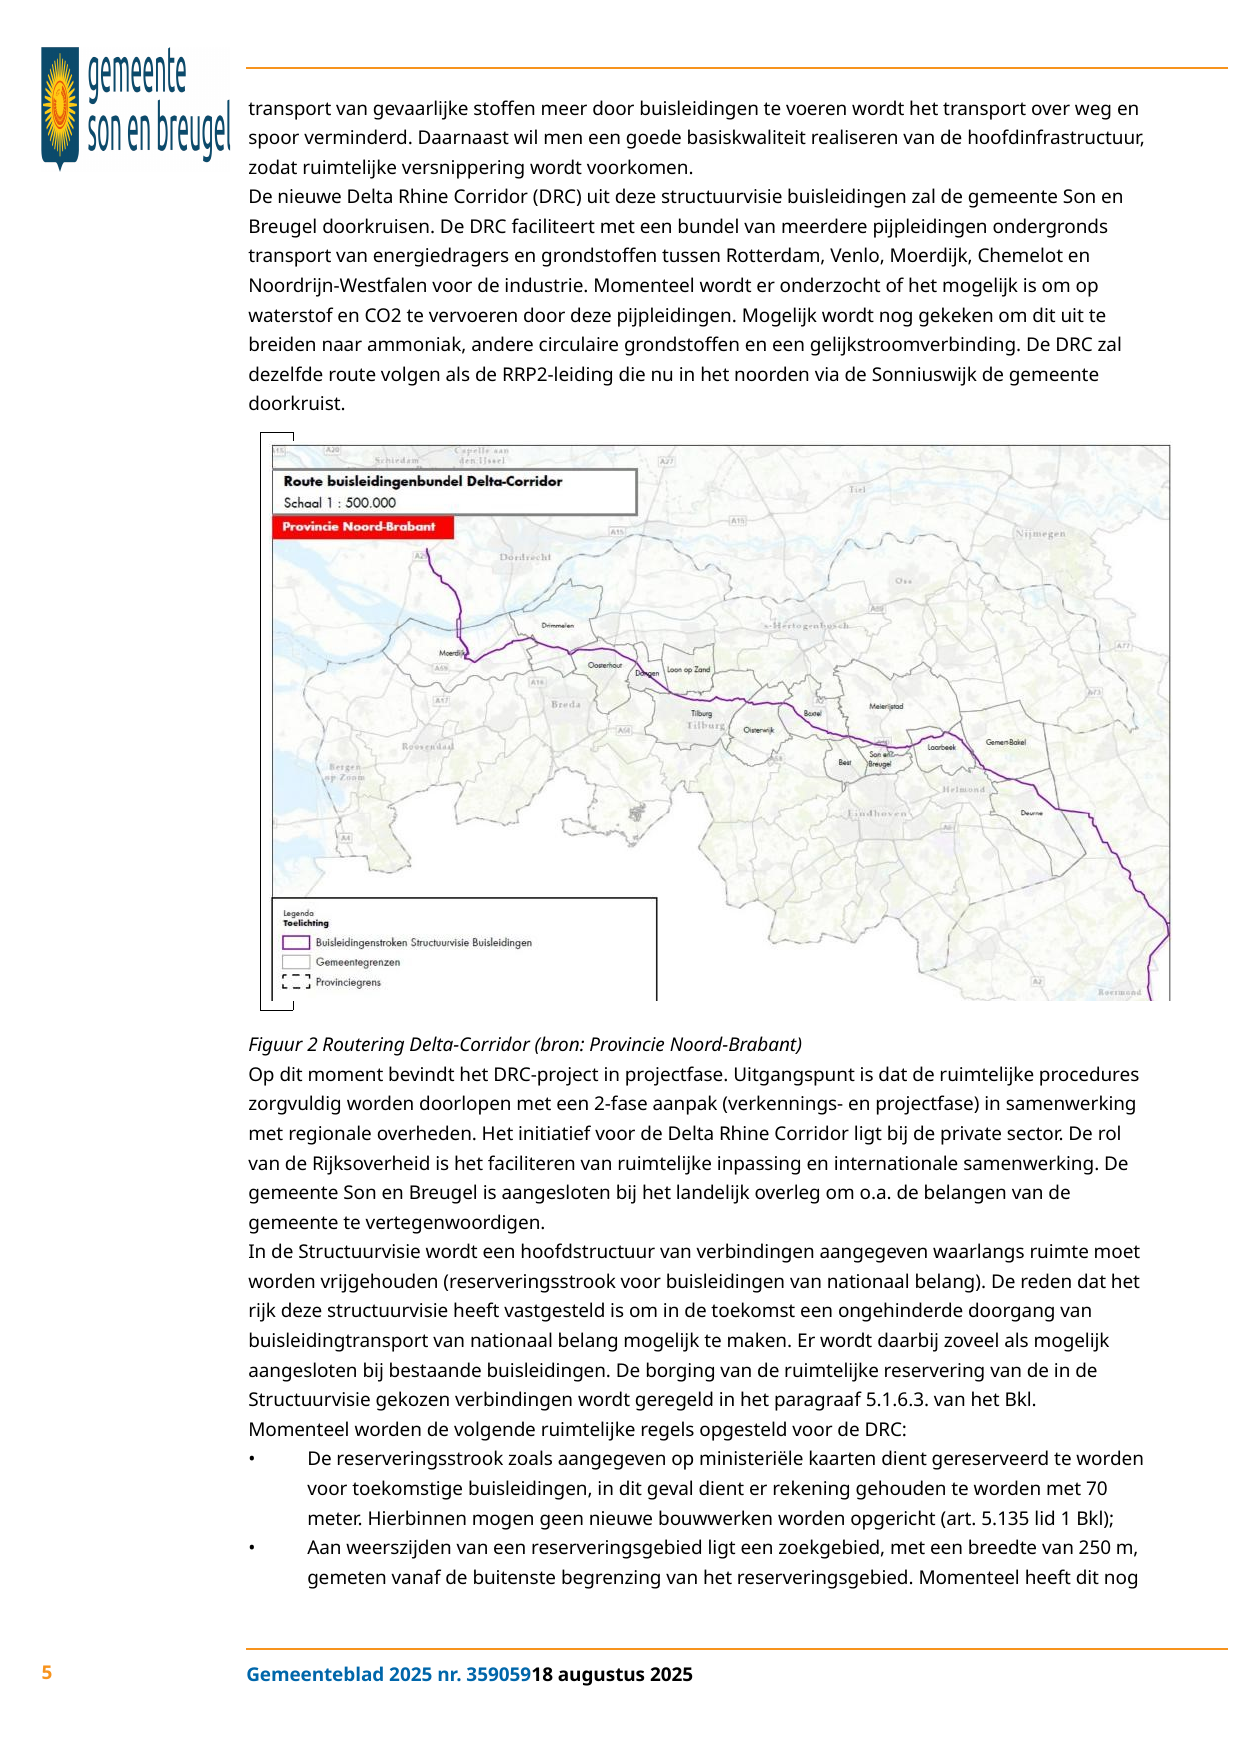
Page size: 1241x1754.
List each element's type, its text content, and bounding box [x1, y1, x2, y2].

text Op dit moment bevindt het DRC-project in projectfase. Uitgangspunt is dat de ruimtelijke procedures zorgvuldig worden doorlopen met een 2-fase aanpak (verkennings- en projectfase) in samenwerking met regionale overheden. Het initiatief voor de Delta Rhine Corridor ligt bij de private sector. De rol van de Rijksoverheid is het faciliteren van ruimtelijke inpassing en internationale samenwerking. De gemeente Son en Breugel is aangesloten bij het landelijk overleg om o.a. de belangen van de gemeente te vertegenwoordigen. [248, 1061, 1152, 1234]
text Figuur 2 Routering Delta-Corridor (bron: Provincie Noord-Brabant) [248, 1031, 1152, 1057]
text In de Structuurvisie wordt een hoofdstructuur van verbindingen aangegeven waarlangs ruimte moet worden vrijgehouden (reserveringsstrook voor buisleidingen van nationaal belang). De reden dat het rijk deze structuurvisie heeft vastgesteld is om in de toekomst een ongehinderde doorgang van buisleidingtransport van nationaal belang mogelijk te maken. Er wordt daarbij zoveel als mogelijk aangesloten bij bestaande buisleidingen. De borging van de ruimtelijke reservering van de in de Structuurvisie gekozen verbindingen wordt geregeld in het paragraaf 5.1.6.3. van het Bkl. [248, 1238, 1152, 1412]
list Aan weerszijden van een reserveringsgebied ligt een zoekgebied, met een breedte van 250 m, gemeten vanaf de buitenste begrenzing van het reserveringsgebied. Momenteel heeft dit nog [248, 1534, 1152, 1589]
list De reserveringsstrook zoals aangegeven op ministeriële kaarten dient gereserveerd te worden voor toekomstige buisleidingen, in dit geval dient er rekening gehouden te worden met 70 meter. Hierbinnen mogen geen nieuwe bouwwerken worden opgericht (art. 5.135 lid 1 Bkl); [248, 1446, 1152, 1530]
text transport van gevaarlijke stoffen meer door buisleidingen te voeren wordt het transport over weg en spoor verminderd. Daarnaast wil men een goede basiskwaliteit realiseren van de hoofdinfrastructuur, zodat ruimtelijke versnippering wordt voorkomen. [248, 95, 1152, 180]
picture [268, 441, 1173, 1001]
picture [41, 47, 231, 172]
text De nieuwe Delta Rhine Corridor (DRC) uit deze structuurvisie buisleidingen zal de gemeente Son en Breugel doorkruisen. De DRC faciliteert met een bundel van meerdere pijpleidingen ondergronds transport van energiedragers en grondstoffen tussen Rotterdam, Venlo, Moerdijk, Chemelot en Noordrijn-Westfalen voor de industrie. Momenteel wordt er onderzocht of het mogelijk is om op waterstof en CO2 te vervoeren door deze pijpleidingen. Mogelijk wordt nog gekeken om dit uit te breiden naar ammoniak, andere circulaire grondstoffen en een gelijkstroomverbinding. De DRC zal dezelfde route volgen als de RRP2-leiding die nu in het noorden via de Sonniuswijk de gemeente doorkruist. [248, 183, 1152, 416]
text Momenteel worden de volgende ruimtelijke regels opgesteld voor de DRC: [248, 1416, 1152, 1442]
